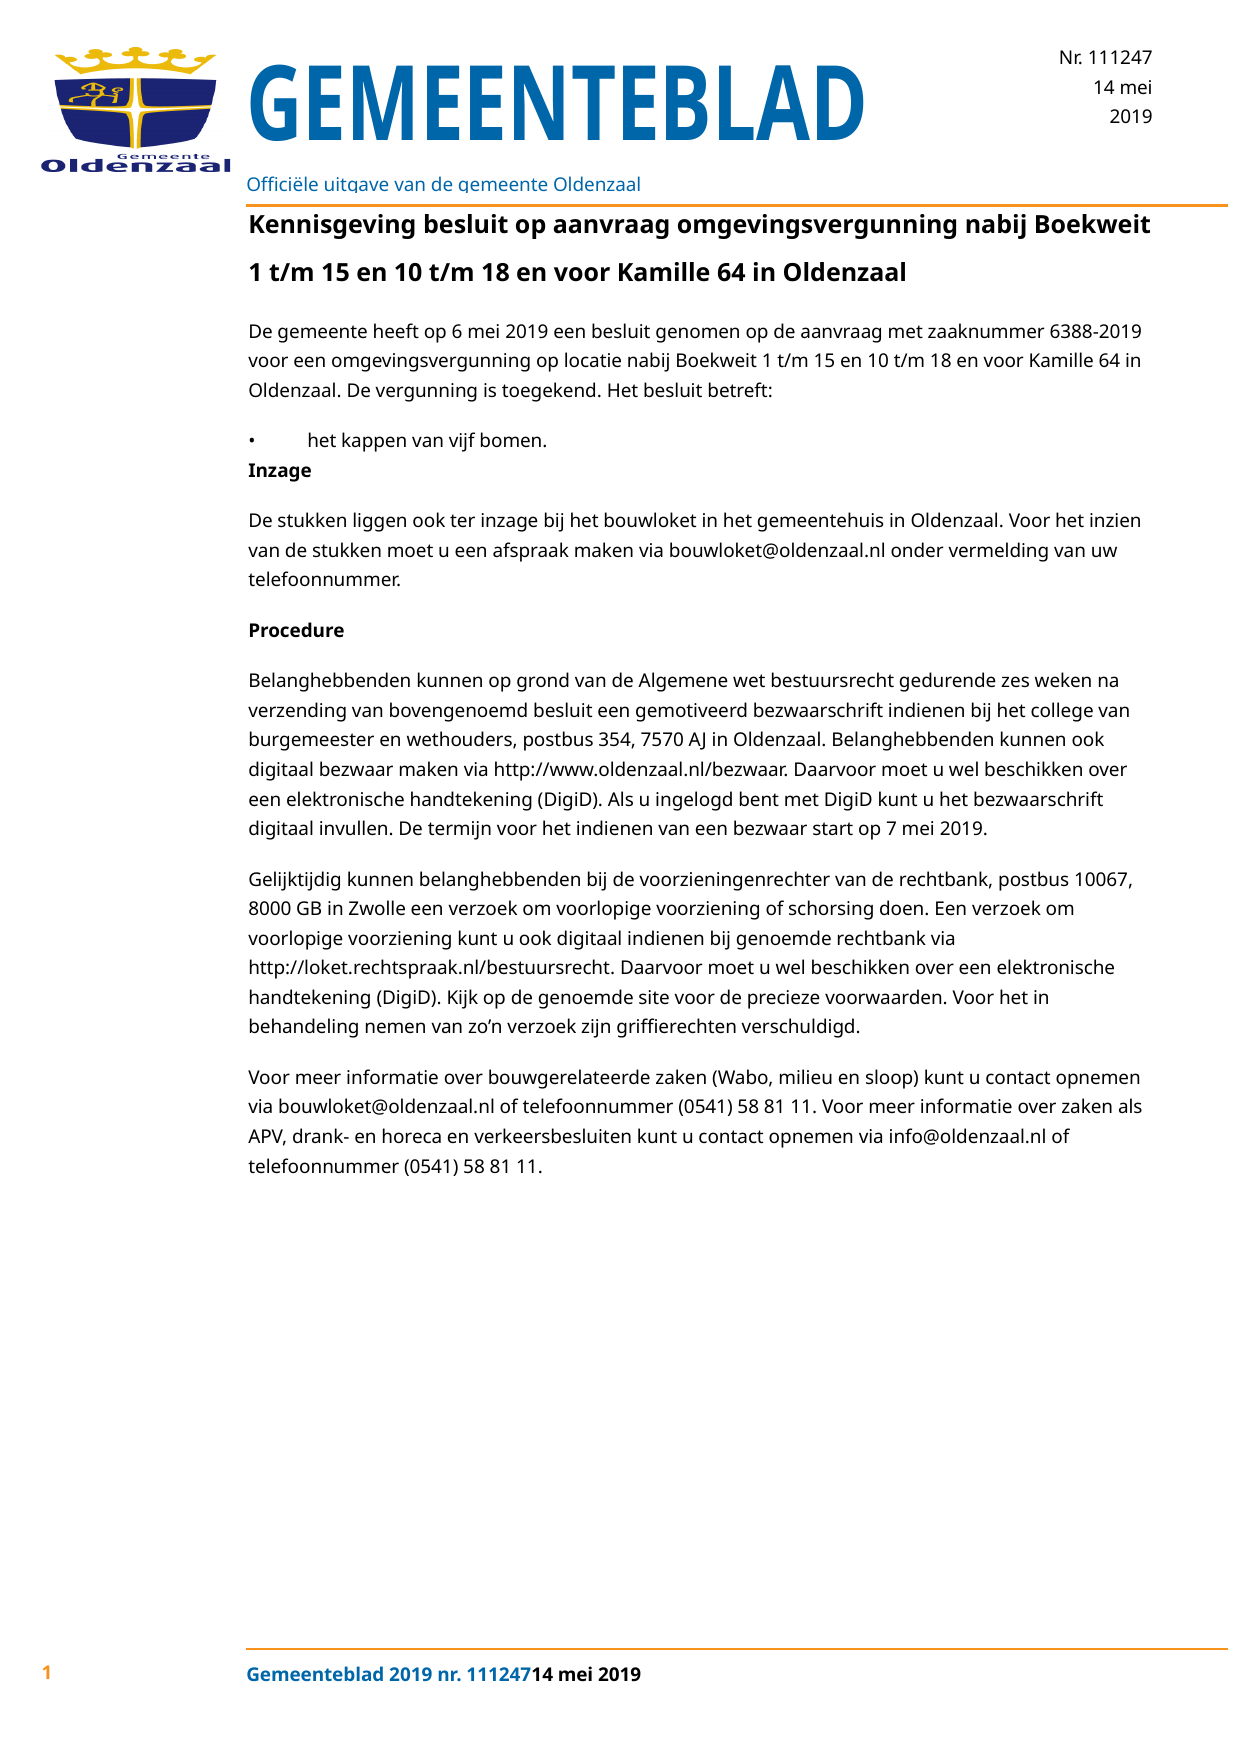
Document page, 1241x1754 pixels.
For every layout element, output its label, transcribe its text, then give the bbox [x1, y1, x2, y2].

text Kennisgeving besluit op aanvraag omgevingsvergunning nabij Boekweit 1 t/m 15 en 10 t/m 18 en voor Kamille 64 in Oldenzaal [248, 207, 1152, 288]
text De stukken liggen ook ter inzage bij het bouwloket in het gemeentehuis in Oldenzaal. Voor het inzien van de stukken moet u een afspraak maken via bouwloket@oldenzaal.nl onder vermelding van uw telefoonnummer. [248, 507, 1152, 592]
text Gelijktijdig kunnen belanghebbenden bij de voorzieningenrechter van de rechtbank, postbus 10067, 8000 GB in Zwolle een verzoek om voorlopige voorziening of schorsing doen. Een verzoek om voorlopige voorziening kunt u ook digitaal indienen bij genoemde rechtbank via http://loket.rechtspraak.nl/bestuursrecht. Daarvoor moet u wel beschikken over een elektronische handtekening (DigiD). Kijk op de genoemde site voor de precieze voorwaarden. Voor het in behandeling nemen van zo’n verzoek zijn griffierechten verschuldigd. [248, 866, 1152, 1039]
text Procedure [248, 617, 1152, 643]
text Voor meer informatie over bouwgerelateerde zaken (Wabo, milieu en sloop) kunt u contact opnemen via bouwloket@oldenzaal.nl of telefoonnummer (0541) 58 81 11. Voor meer informatie over zaken als APV, drank- en horeca en verkeersbesluiten kunt u contact opnemen via info@oldenzaal.nl of telefoonnummer (0541) 58 81 11. [248, 1064, 1152, 1179]
list het kappen van vijf bomen. [248, 427, 1152, 453]
text Belanghebbenden kunnen op grond van de Algemene wet bestuursrecht gedurende zes weken na verzending van bovengenoemd besluit een gemotiveerd bezwaarschrift indienen bij het college van burgemeester en wethouders, postbus 354, 7570 AJ in Oldenzaal. Belanghebbenden kunnen ook digitaal bezwaar maken via http://www.oldenzaal.nl/bezwaar. Daarvoor moet u wel beschikken over een elektronische handtekening (DigiD). Als u ingelogd bent met DigiD kunt u het bezwaarschrift digitaal invullen. De termijn voor het indienen van een bezwaar start op 7 mei 2019. [248, 667, 1152, 841]
text Inzage [248, 457, 1152, 483]
text De gemeente heeft op 6 mei 2019 een besluit genomen op de aanvraag met zaaknummer 6388-2019 voor een omgevingsvergunning op locatie nabij Boekweit 1 t/m 15 en 10 t/m 18 en voor Kamille 64 in Oldenzaal. De vergunning is toegekend. Het besluit betreft: [248, 318, 1152, 403]
picture [41, 47, 231, 172]
